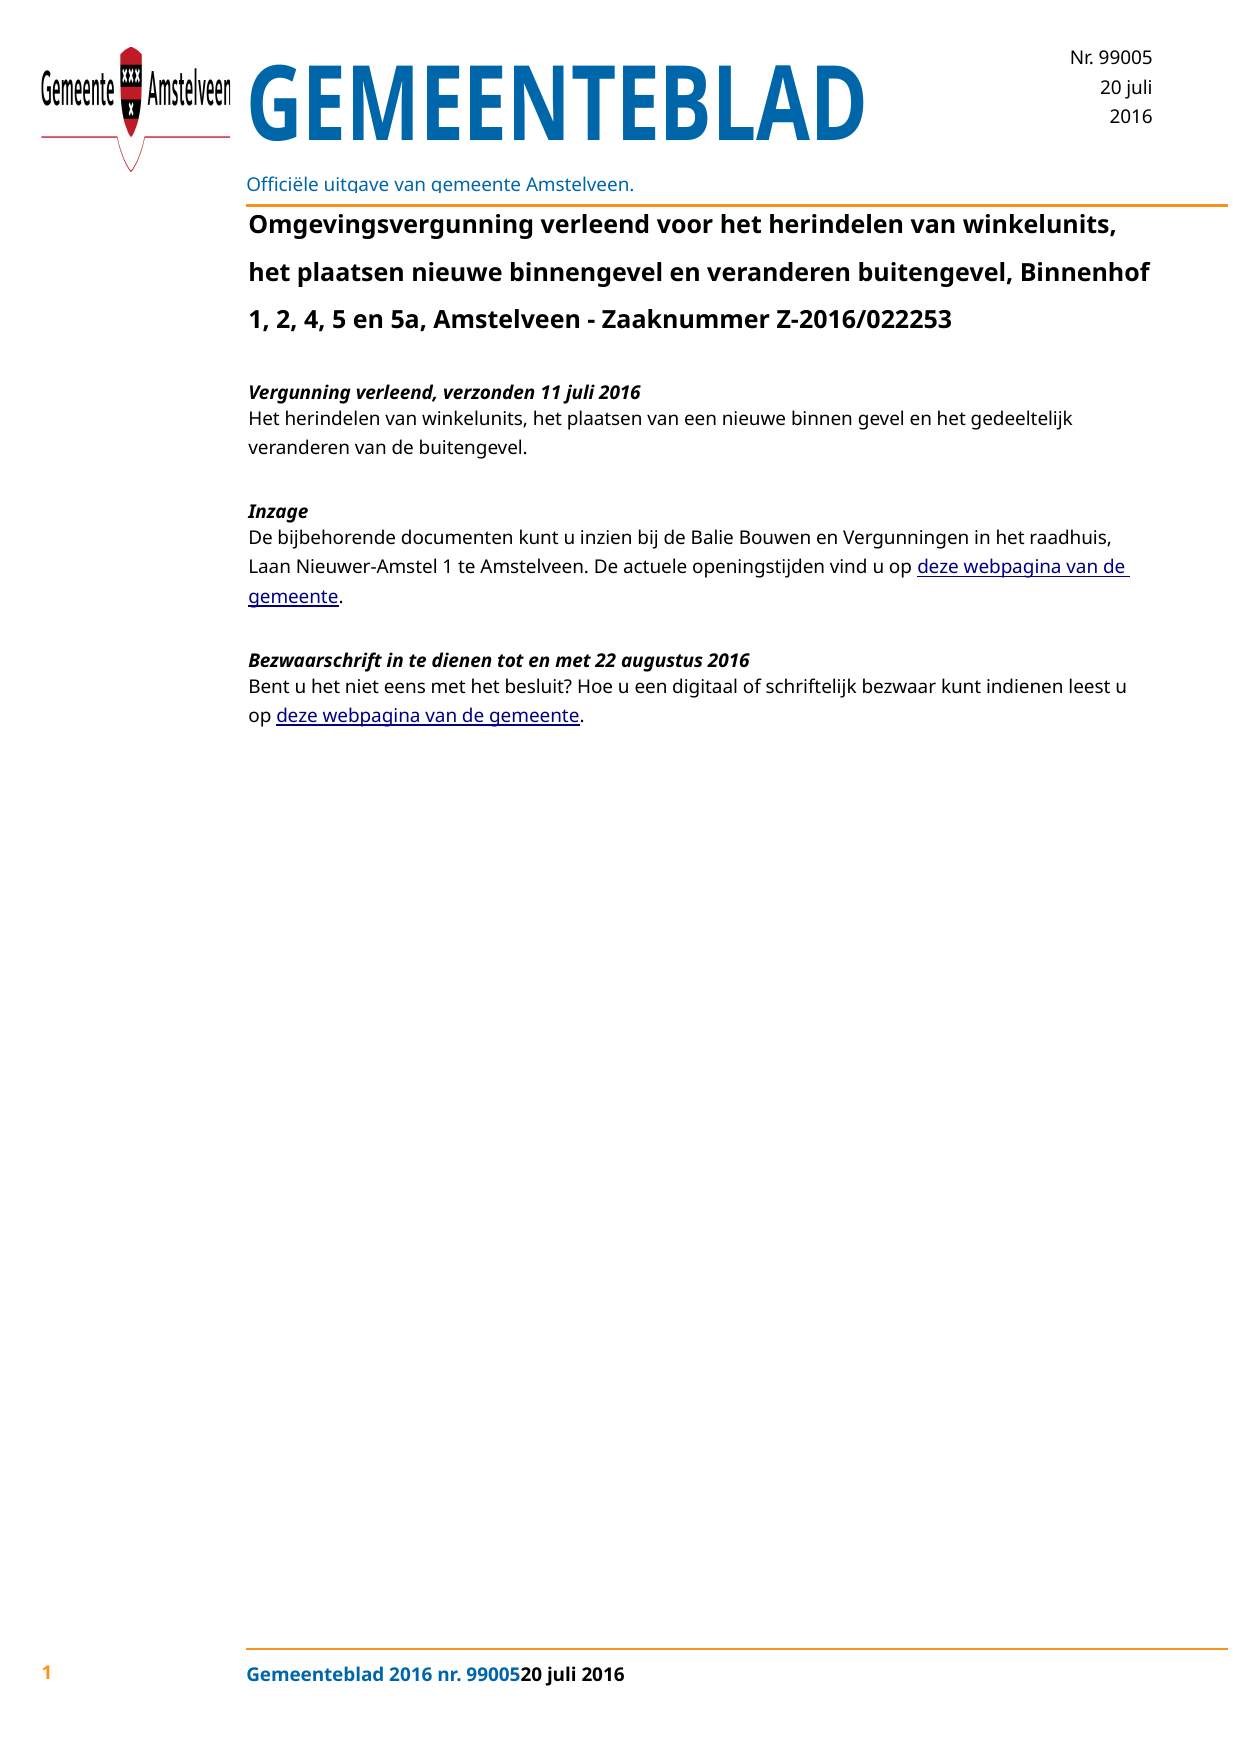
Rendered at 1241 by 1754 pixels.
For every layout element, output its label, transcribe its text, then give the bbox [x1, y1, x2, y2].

text Vergunning verleend, verzonden 11 juli 2016 [248, 379, 1152, 405]
text Het herindelen van winkelunits, het plaatsen van een nieuwe binnen gevel en het gedeeltelijk veranderen van de buitengevel. [248, 405, 1152, 460]
text Bent u het niet eens met het besluit? Hoe u een digitaal of schriftelijk bezwaar kunt indienen leest u op deze webpagina van de gemeente. [248, 673, 1152, 728]
text De bijbehorende documenten kunt u inzien bij de Balie Bouwen en Vergunningen in het raadhuis, Laan Nieuwer-Amstel 1 te Amstelveen. De actuele openingstijden vind u op deze webpagina van de gemeente. [248, 524, 1152, 609]
text Bezwaarschrift in te dienen tot en met 22 augustus 2016 [248, 647, 1152, 673]
text Omgevingsvergunning verleend voor het herindelen van winkelunits, het plaatsen nieuwe binnengevel en veranderen buitengevel, Binnenhof 1, 2, 4, 5 en 5a, Amstelveen - Zaaknummer Z-2016/022253 [248, 207, 1152, 336]
picture [41, 47, 231, 172]
text Inzage [248, 498, 1152, 524]
